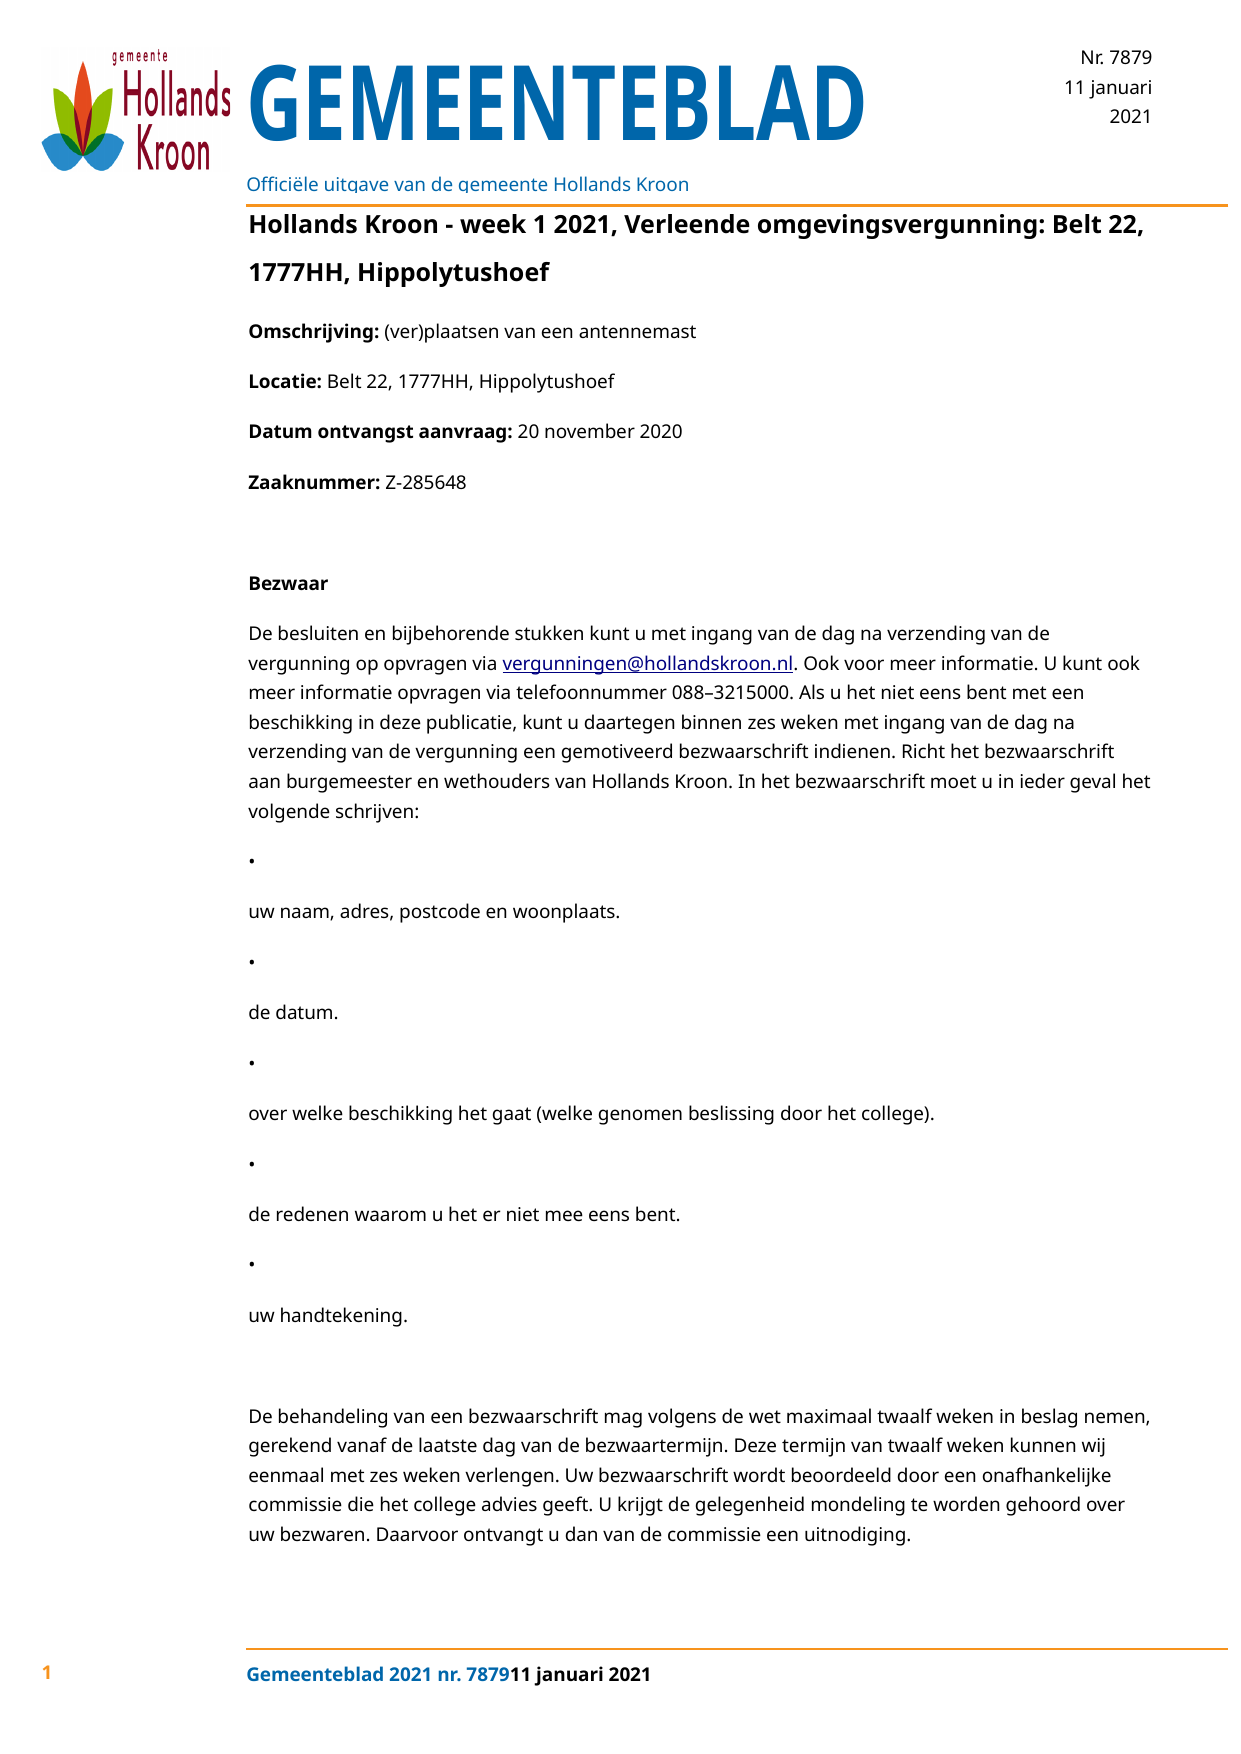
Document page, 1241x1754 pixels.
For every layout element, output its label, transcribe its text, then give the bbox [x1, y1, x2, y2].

text de datum. [248, 999, 1152, 1025]
text Locatie: Belt 22, 1777HH, Hippolytushoef [248, 368, 1152, 394]
text De behandeling van een bezwaarschrift mag volgens de wet maximaal twaalf weken in beslag nemen, gerekend vanaf de laatste dag van de bezwaartermijn. Deze termijn van twaalf weken kunnen wij eenmaal met zes weken verlengen. Uw bezwaarschrift wordt beoordeeld door een onafhankelijke commissie die het college advies geeft. U krijgt de gelegenheid mondeling te worden gehoord over uw bezwaren. Daarvoor ontvangt u dan van de commissie een uitnodiging. [248, 1403, 1152, 1547]
text Datum ontvangst aanvraag: 20 november 2020 [248, 419, 1152, 444]
text Omschrijving: (ver)plaatsen van een antennemast [248, 318, 1152, 344]
text • [248, 1252, 1152, 1277]
text • [248, 1151, 1152, 1177]
text over welke beschikking het gaat (welke genomen beslissing door het college). [248, 1100, 1152, 1126]
text Zaaknummer: Z-285648 [248, 469, 1152, 495]
text • [248, 848, 1152, 874]
text • [248, 1050, 1152, 1076]
text Bezwaar [248, 570, 1152, 596]
picture [41, 47, 231, 172]
text Hollands Kroon - week 1 2021, Verleende omgevingsvergunning: Belt 22, 1777HH, Hippolytushoef [248, 207, 1152, 288]
text • [248, 949, 1152, 975]
text de redenen waarom u het er niet mee eens bent. [248, 1201, 1152, 1227]
text uw naam, adres, postcode en woonplaats. [248, 899, 1152, 924]
text uw handtekening. [248, 1302, 1152, 1328]
text De besluiten en bijbehorende stukken kunt u met ingang van de dag na verzending van de vergunning op opvragen via vergunningen@hollandskroon.nl. Ook voor meer informatie. U kunt ook meer informatie opvragen via telefoonnummer 088–3215000. Als u het niet eens bent met een beschikking in deze publicatie, kunt u daartegen binnen zes weken met ingang van de dag na verzending van de vergunning een gemotiveerd bezwaarschrift indienen. Richt het bezwaarschrift aan burgemeester en wethouders van Hollands Kroon. In het bezwaarschrift moet u in ieder geval het volgende schrijven: [248, 620, 1152, 824]
